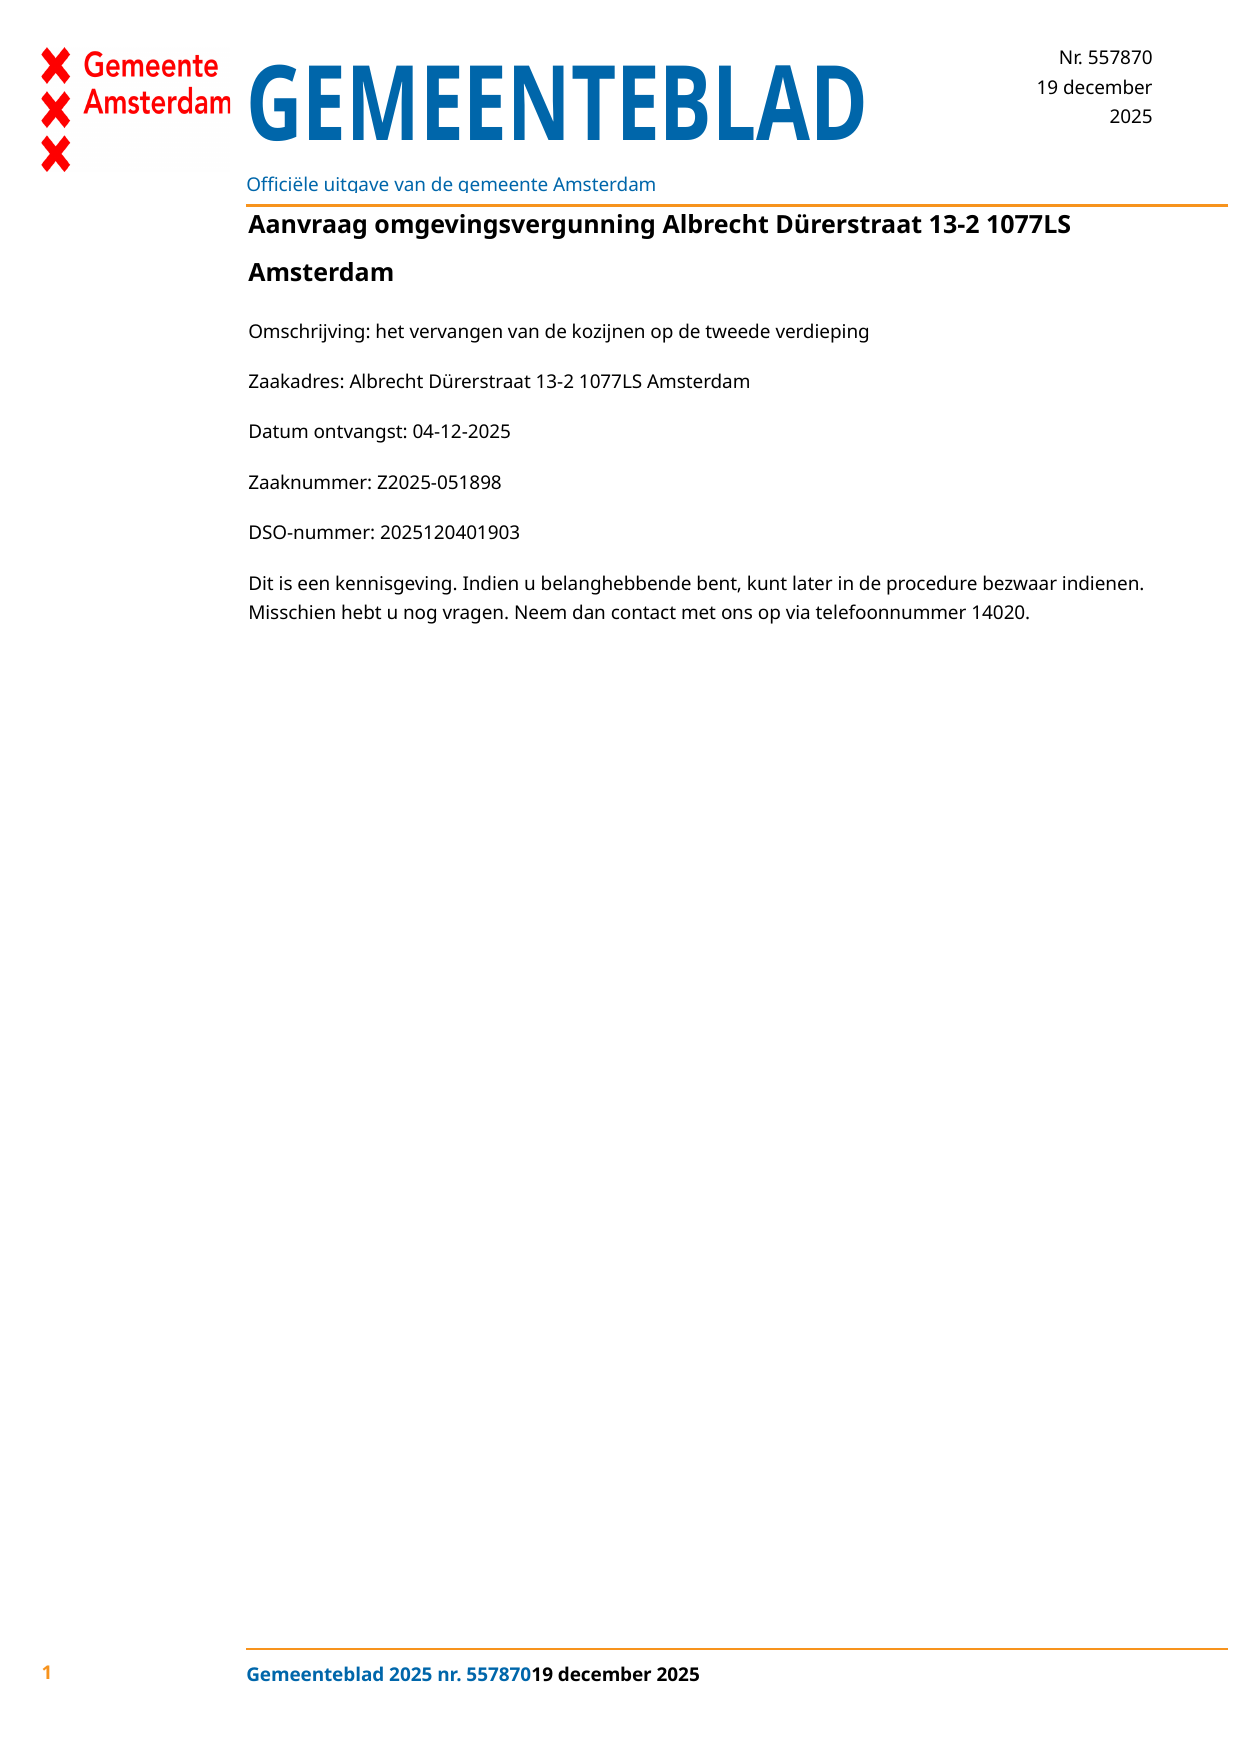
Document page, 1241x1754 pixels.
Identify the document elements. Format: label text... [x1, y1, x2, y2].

text DSO-nummer: 2025120401903 [248, 519, 1152, 545]
text Zaakadres: Albrecht Dürerstraat 13-2 1077LS Amsterdam [248, 368, 1152, 394]
text Zaaknummer: Z2025-051898 [248, 469, 1152, 495]
text Omschrijving: het vervangen van de kozijnen op de tweede verdieping [248, 318, 1152, 344]
text Dit is een kennisgeving. Indien u belanghebbende bent, kunt later in de procedure bezwaar indienen. Misschien hebt u nog vragen. Neem dan contact met ons op via telefoonnummer 14020. [248, 570, 1152, 625]
text Aanvraag omgevingsvergunning Albrecht Dürerstraat 13-2 1077LS Amsterdam [248, 207, 1152, 288]
picture [41, 47, 231, 172]
text Datum ontvangst: 04-12-2025 [248, 419, 1152, 444]
